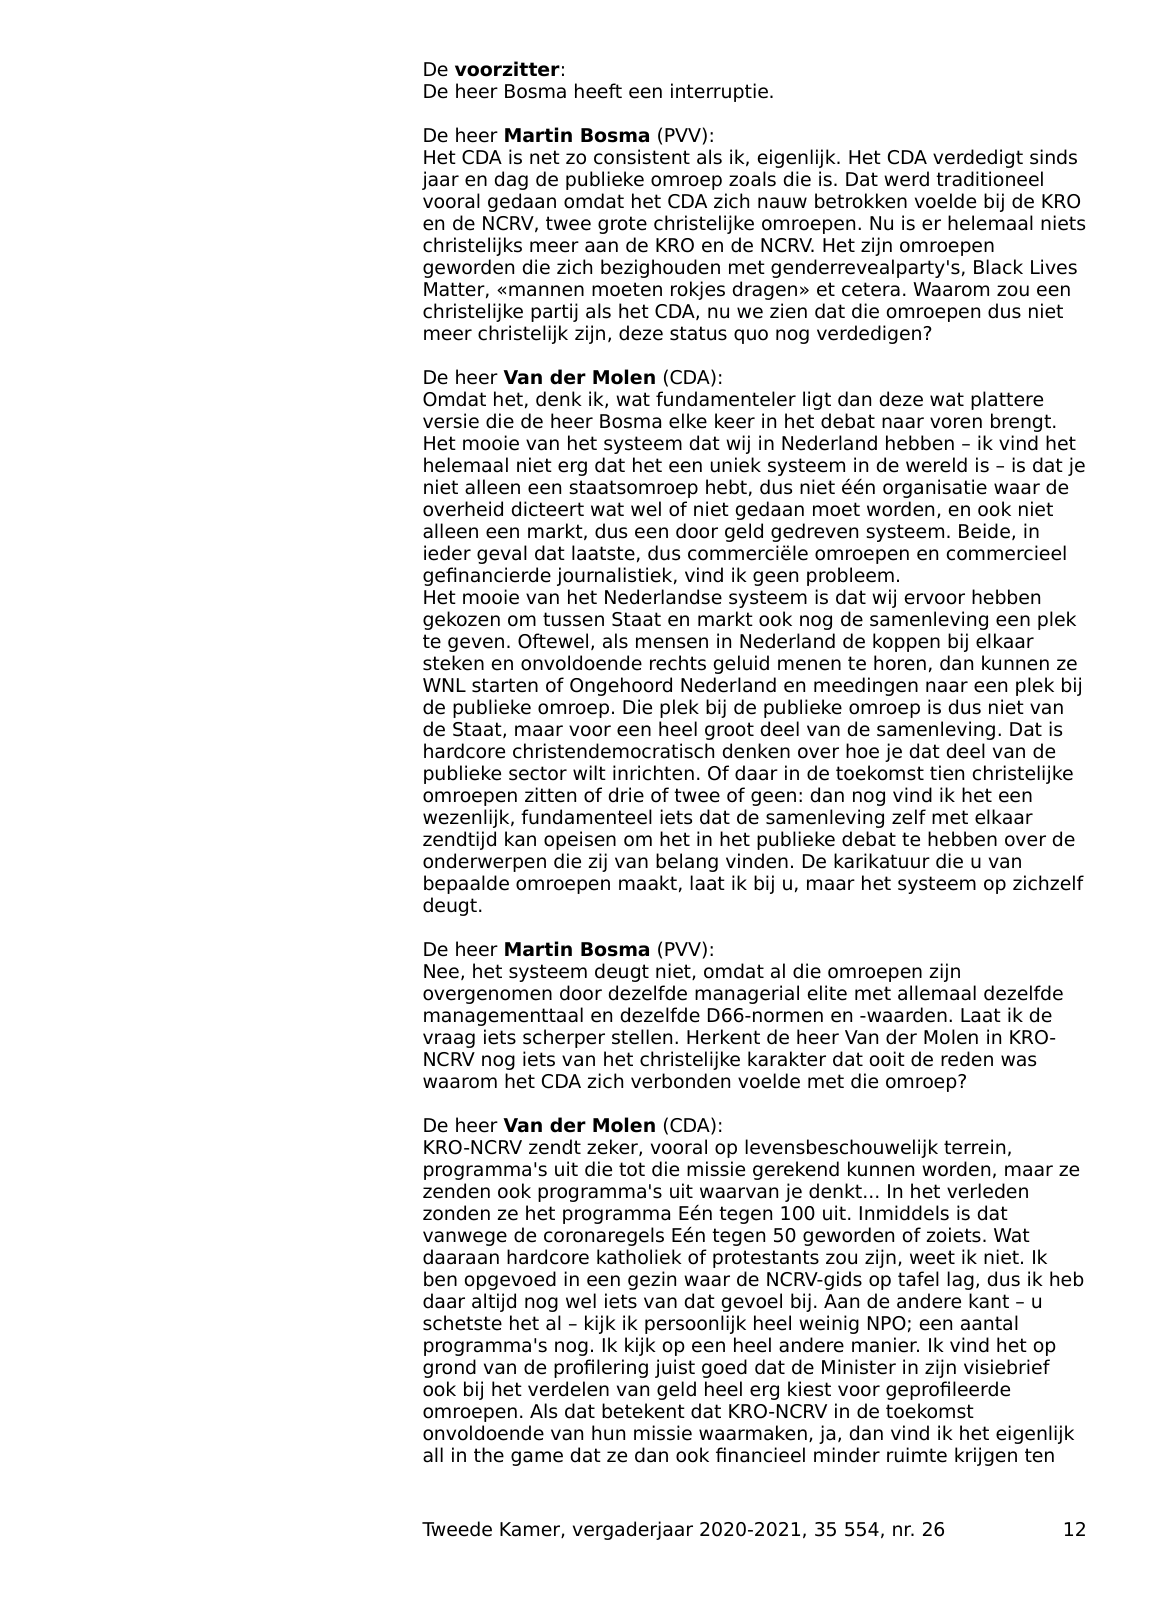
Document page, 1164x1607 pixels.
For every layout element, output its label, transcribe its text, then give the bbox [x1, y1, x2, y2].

text De heer Van der Molen (CDA): [422, 367, 1087, 389]
text Het mooie van het Nederlandse systeem is dat wij ervoor hebben gekozen om tussen Staat en markt ook nog de samenleving een plek te geven. Oftewel, als mensen in Nederland de koppen bij elkaar steken en onvoldoende rechts geluid menen te horen, dan kunnen ze WNL starten of Ongehoord Nederland en meedingen naar een plek bij de publieke omroep. Die plek bij de publieke omroep is dus niet van de Staat, maar voor een heel groot deel van de samenleving. Dat is hardcore christendemocratisch denken over hoe je dat deel van de publieke sector wilt inrichten. Of daar in de toekomst tien christelijke omroepen zitten of drie of twee of geen: dan nog vind ik het een wezenlijk, fundamenteel iets dat de samenleving zelf met elkaar zendtijd kan opeisen om het in het publieke debat te hebben over de onderwerpen die zij van belang vinden. De karikatuur die u van bepaalde omroepen maakt, laat ik bij u, maar het systeem op zichzelf deugt. [422, 587, 1087, 917]
text De heer Bosma heeft een interruptie. [422, 81, 1087, 103]
text Nee, het systeem deugt niet, omdat al die omroepen zijn overgenomen door dezelfde managerial elite met allemaal dezelfde managementtaal en dezelfde D66-normen en -waarden. Laat ik de vraag iets scherper stellen. Herkent de heer Van der Molen in KRO-NCRV nog iets van het christelijke karakter dat ooit de reden was waarom het CDA zich verbonden voelde met die omroep? [422, 961, 1087, 1093]
text Het CDA is net zo consistent als ik, eigenlijk. Het CDA verdedigt sinds jaar en dag de publieke omroep zoals die is. Dat werd traditioneel vooral gedaan omdat het CDA zich nauw betrokken voelde bij de KRO en de NCRV, twee grote christelijke omroepen. Nu is er helemaal niets christelijks meer aan de KRO en de NCRV. Het zijn omroepen geworden die zich bezighouden met genderrevealparty's, Black Lives Matter, «mannen moeten rokjes dragen» et cetera. Waarom zou een christelijke partij als het CDA, nu we zien dat die omroepen dus niet meer christelijk zijn, deze status quo nog verdedigen? [422, 147, 1087, 345]
text De heer Martin Bosma (PVV): [422, 939, 1087, 961]
text De heer Martin Bosma (PVV): [422, 125, 1087, 147]
text De voorzitter: [422, 59, 1087, 81]
text KRO-NCRV zendt zeker, vooral op levensbeschouwelijk terrein, programma's uit die tot die missie gerekend kunnen worden, maar ze zenden ook programma's uit waarvan je denkt... In het verleden zonden ze het programma Eén tegen 100 uit. Inmiddels is dat vanwege de coronaregels Eén tegen 50 geworden of zoiets. Wat daaraan hardcore katholiek of protestants zou zijn, weet ik niet. Ik ben opgevoed in een gezin waar de NCRV-gids op tafel lag, dus ik heb daar altijd nog wel iets van dat gevoel bij. Aan de andere kant – u schetste het al – kijk ik persoonlijk heel weinig NPO; een aantal programma's nog. Ik kijk op een heel andere manier. Ik vind het op grond van de profilering juist goed dat de Minister in zijn visiebrief ook bij het verdelen van geld heel erg kiest voor geprofileerde omroepen. Als dat betekent dat KRO-NCRV in de toekomst onvoldoende van hun missie waarmaken, ja, dan vind ik het eigenlijk all in the game dat ze dan ook financieel minder ruimte krijgen ten [422, 1137, 1087, 1467]
text Omdat het, denk ik, wat fundamenteler ligt dan deze wat plattere versie die de heer Bosma elke keer in het debat naar voren brengt. Het mooie van het systeem dat wij in Nederland hebben – ik vind het helemaal niet erg dat het een uniek systeem in de wereld is – is dat je niet alleen een staatsomroep hebt, dus niet één organisatie waar de overheid dicteert wat wel of niet gedaan moet worden, en ook niet alleen een markt, dus een door geld gedreven systeem. Beide, in ieder geval dat laatste, dus commerciële omroepen en commercieel gefinancierde journalistiek, vind ik geen probleem. [422, 389, 1087, 587]
text De heer Van der Molen (CDA): [422, 1115, 1087, 1137]
